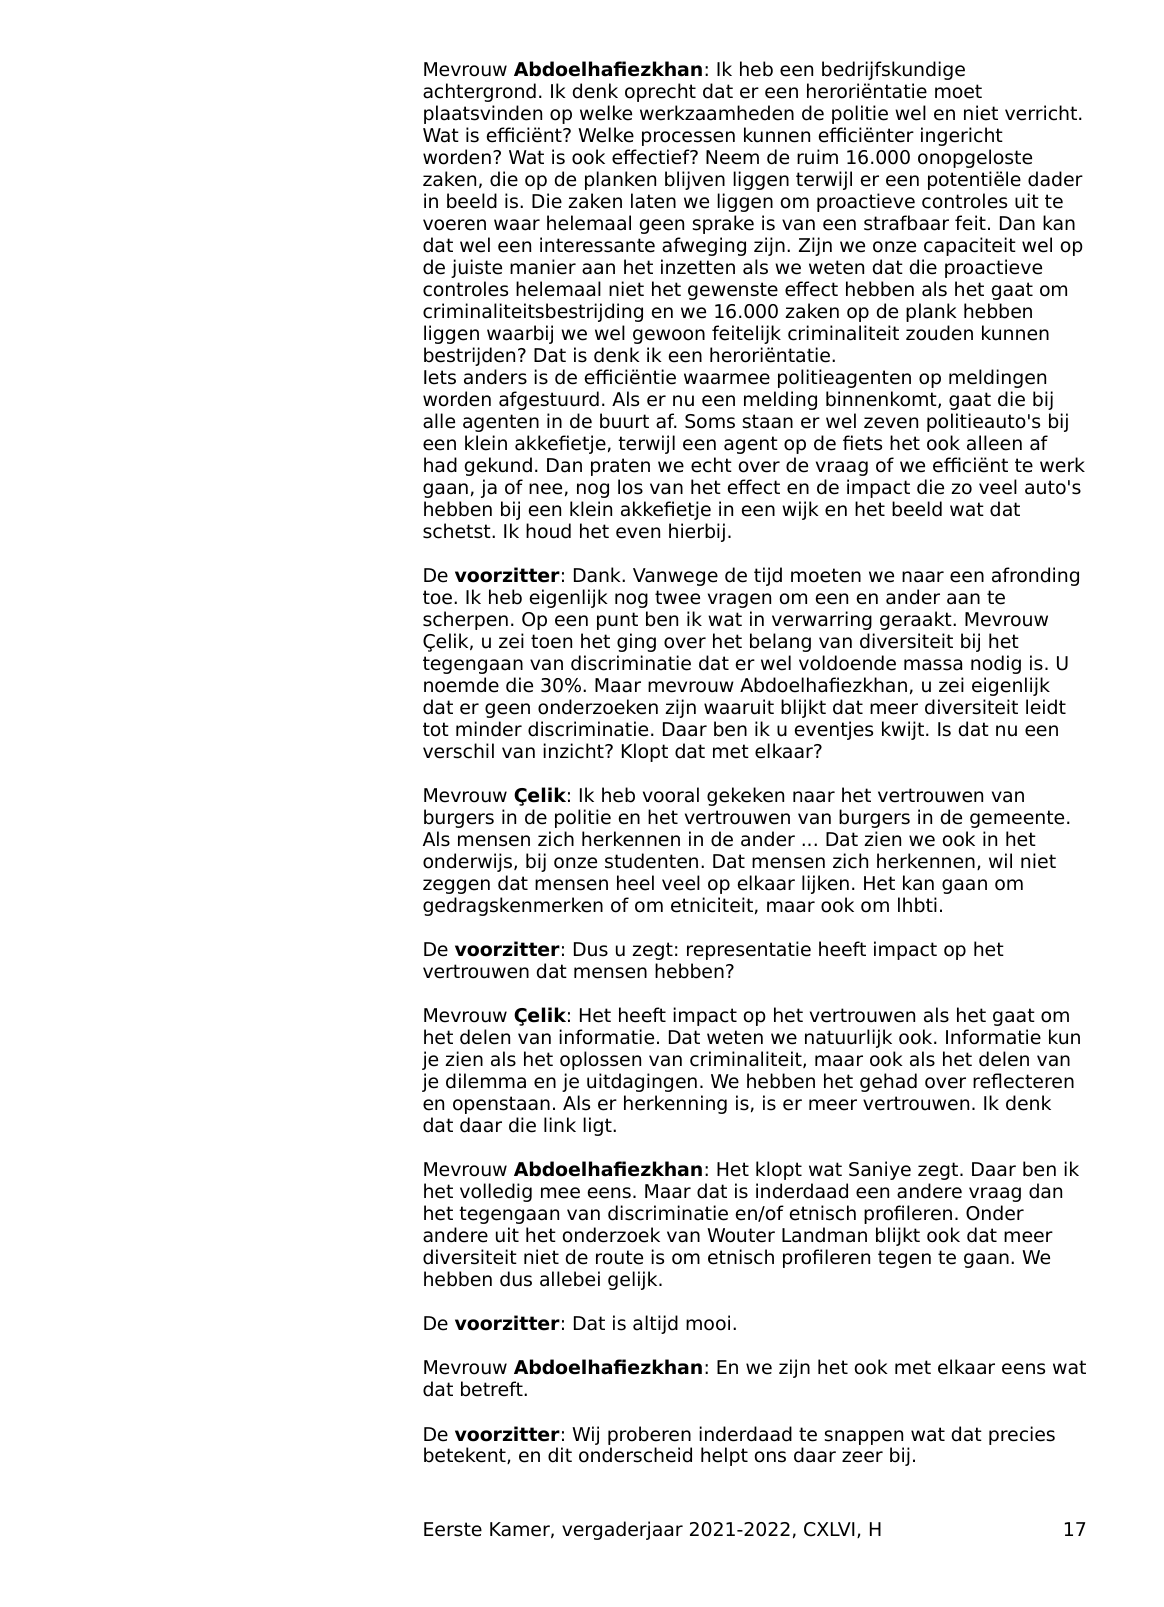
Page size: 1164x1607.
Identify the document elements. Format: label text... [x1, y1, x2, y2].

text De voorzitter: Dus u zegt: representatie heeft impact op het vertrouwen dat mensen hebben? [422, 939, 1087, 983]
text Mevrouw Çelik: Het heeft impact op het vertrouwen als het gaat om het delen van informatie. Dat weten we natuurlijk ook. Informatie kun je zien als het oplossen van criminaliteit, maar ook als het delen van je dilemma en je uitdagingen. We hebben het gehad over reflecteren en openstaan. Als er herkenning is, is er meer vertrouwen. Ik denk dat daar die link ligt. [422, 1005, 1087, 1137]
text Mevrouw Çelik: Ik heb vooral gekeken naar het vertrouwen van burgers in de politie en het vertrouwen van burgers in de gemeente. Als mensen zich herkennen in de ander ... Dat zien we ook in het onderwijs, bij onze studenten. Dat mensen zich herkennen, wil niet zeggen dat mensen heel veel op elkaar lijken. Het kan gaan om gedragskenmerken of om etniciteit, maar ook om lhbti. [422, 785, 1087, 917]
text Iets anders is de efficiëntie waarmee politieagenten op meldingen worden afgestuurd. Als er nu een melding binnenkomt, gaat die bij alle agenten in de buurt af. Soms staan er wel zeven politieauto's bij een klein akkefietje, terwijl een agent op de fiets het ook alleen af had gekund. Dan praten we echt over de vraag of we efficiënt te werk gaan, ja of nee, nog los van het effect en de impact die zo veel auto's hebben bij een klein akkefietje in een wijk en het beeld wat dat schetst. Ik houd het even hierbij. [422, 367, 1087, 543]
text Mevrouw Abdoelhafiezkhan: Ik heb een bedrijfskundige achtergrond. Ik denk oprecht dat er een heroriëntatie moet plaatsvinden op welke werkzaamheden de politie wel en niet verricht. Wat is efficiënt? Welke processen kunnen efficiënter ingericht worden? Wat is ook effectief? Neem de ruim 16.000 onopgeloste zaken, die op de planken blijven liggen terwijl er een potentiële dader in beeld is. Die zaken laten we liggen om proactieve controles uit te voeren waar helemaal geen sprake is van een strafbaar feit. Dan kan dat wel een interessante afweging zijn. Zijn we onze capaciteit wel op de juiste manier aan het inzetten als we weten dat die proactieve controles helemaal niet het gewenste effect hebben als het gaat om criminaliteitsbestrijding en we 16.000 zaken op de plank hebben liggen waarbij we wel gewoon feitelijk criminaliteit zouden kunnen bestrijden? Dat is denk ik een heroriëntatie. [422, 59, 1087, 367]
text Mevrouw Abdoelhafiezkhan: En we zijn het ook met elkaar eens wat dat betreft. [422, 1357, 1087, 1401]
text De voorzitter: Wij proberen inderdaad te snappen wat dat precies betekent, en dit onderscheid helpt ons daar zeer bij. [422, 1423, 1087, 1467]
text De voorzitter: Dat is altijd mooi. [422, 1313, 1087, 1335]
text Mevrouw Abdoelhafiezkhan: Het klopt wat Saniye zegt. Daar ben ik het volledig mee eens. Maar dat is inderdaad een andere vraag dan het tegengaan van discriminatie en/of etnisch profileren. Onder andere uit het onderzoek van Wouter Landman blijkt ook dat meer diversiteit niet de route is om etnisch profileren tegen te gaan. We hebben dus allebei gelijk. [422, 1159, 1087, 1291]
text De voorzitter: Dank. Vanwege de tijd moeten we naar een afronding toe. Ik heb eigenlijk nog twee vragen om een en ander aan te scherpen. Op een punt ben ik wat in verwarring geraakt. Mevrouw Çelik, u zei toen het ging over het belang van diversiteit bij het tegengaan van discriminatie dat er wel voldoende massa nodig is. U noemde die 30%. Maar mevrouw Abdoelhafiezkhan, u zei eigenlijk dat er geen onderzoeken zijn waaruit blijkt dat meer diversiteit leidt tot minder discriminatie. Daar ben ik u eventjes kwijt. Is dat nu een verschil van inzicht? Klopt dat met elkaar? [422, 565, 1087, 763]
